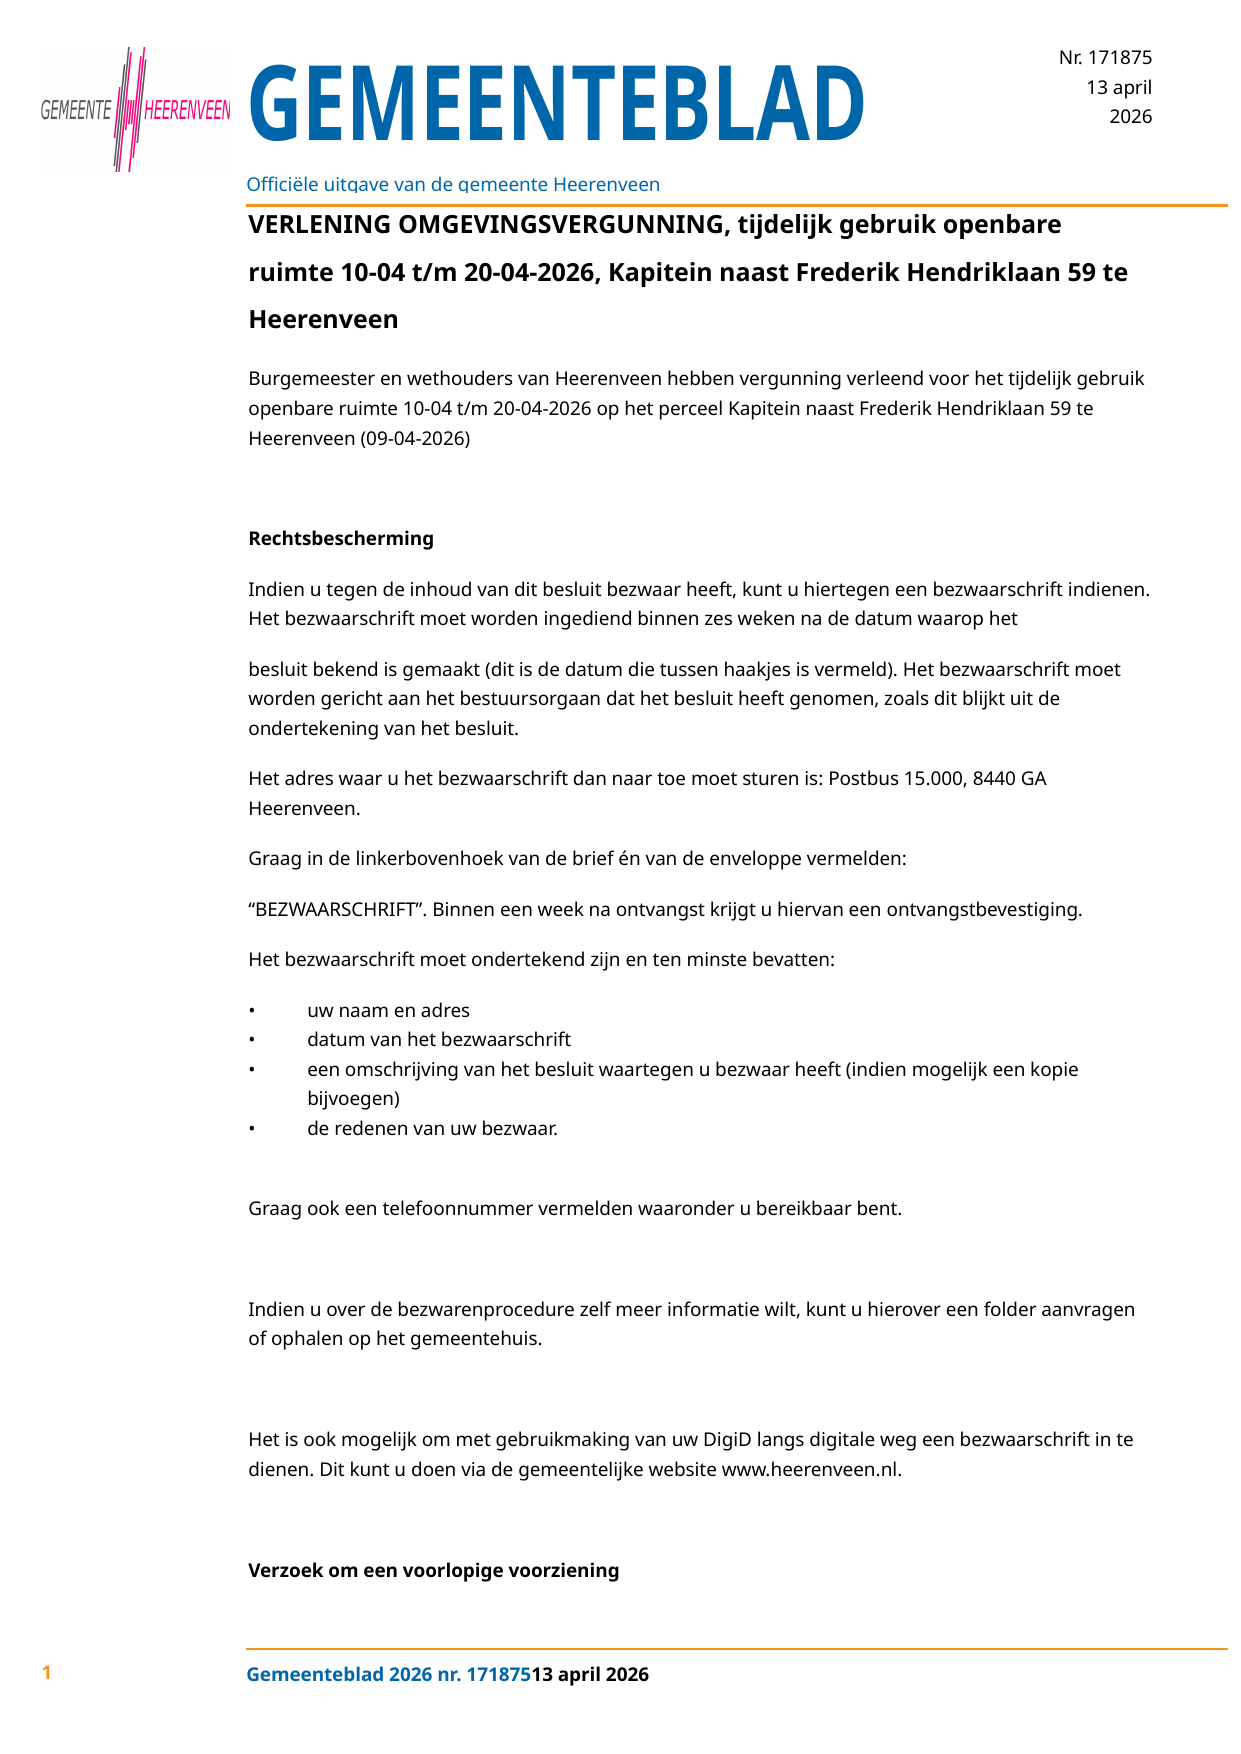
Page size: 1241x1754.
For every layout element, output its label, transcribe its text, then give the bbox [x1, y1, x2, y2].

text Het adres waar u het bezwaarschrift dan naar toe moet sturen is: Postbus 15.000, 8440 GA Heerenveen. [248, 766, 1152, 821]
picture [41, 47, 231, 172]
text Rechtsbescherming [248, 526, 1152, 551]
text Verzoek om een voorlopige voorziening [248, 1557, 1152, 1582]
text besluit bekend is gemaakt (dit is de datum die tussen haakjes is vermeld). Het bezwaarschrift moet worden gericht aan het bestuursorgaan dat het besluit heeft genomen, zoals dit blijkt uit de ondertekening van het besluit. [248, 656, 1152, 741]
text Burgemeester en wethouders van Heerenveen hebben vergunning verleend voor het tijdelijk gebruik openbare ruimte 10-04 t/m 20-04-2026 op het perceel Kapitein naast Frederik Hendriklaan 59 te Heerenveen (09-04-2026) [248, 366, 1152, 450]
text VERLENING OMGEVINGSVERGUNNING, tijdelijk gebruik openbare ruimte 10-04 t/m 20-04-2026, Kapitein naast Frederik Hendriklaan 59 te Heerenveen [248, 207, 1152, 336]
list een omschrijving van het besluit waartegen u bezwaar heeft (indien mogelijk een kopie bijvoegen) [248, 1056, 1152, 1111]
text Het bezwaarschrift moet ondertekend zijn en ten minste bevatten: [248, 946, 1152, 972]
text Indien u over de bezwarenprocedure zelf meer informatie wilt, kunt u hierover een folder aanvragen of ophalen op het gemeentehuis. [248, 1296, 1152, 1351]
text Het is ook mogelijk om met gebruikmaking van uw DigiD langs digitale weg een bezwaarschrift in te dienen. Dit kunt u doen via de gemeentelijke website www.heerenveen.nl. [248, 1426, 1152, 1482]
text Graag in de linkerbovenhoek van de brief én van de enveloppe vermelden: [248, 846, 1152, 871]
text Indien u tegen de inhoud van dit besluit bezwaar heeft, kunt u hiertegen een bezwaarschrift indienen. Het bezwaarschrift moet worden ingediend binnen zes weken na de datum waarop het [248, 576, 1152, 631]
list uw naam en adres [248, 997, 1152, 1022]
text Graag ook een telefoonnummer vermelden waaronder u bereikbaar bent. [248, 1195, 1152, 1221]
list de redenen van uw bezwaar. [248, 1115, 1152, 1141]
list datum van het bezwaarschrift [248, 1026, 1152, 1052]
text “BEZWAARSCHRIFT”. Binnen een week na ontvangst krijgt u hiervan een ontvangstbevestiging. [248, 896, 1152, 922]
